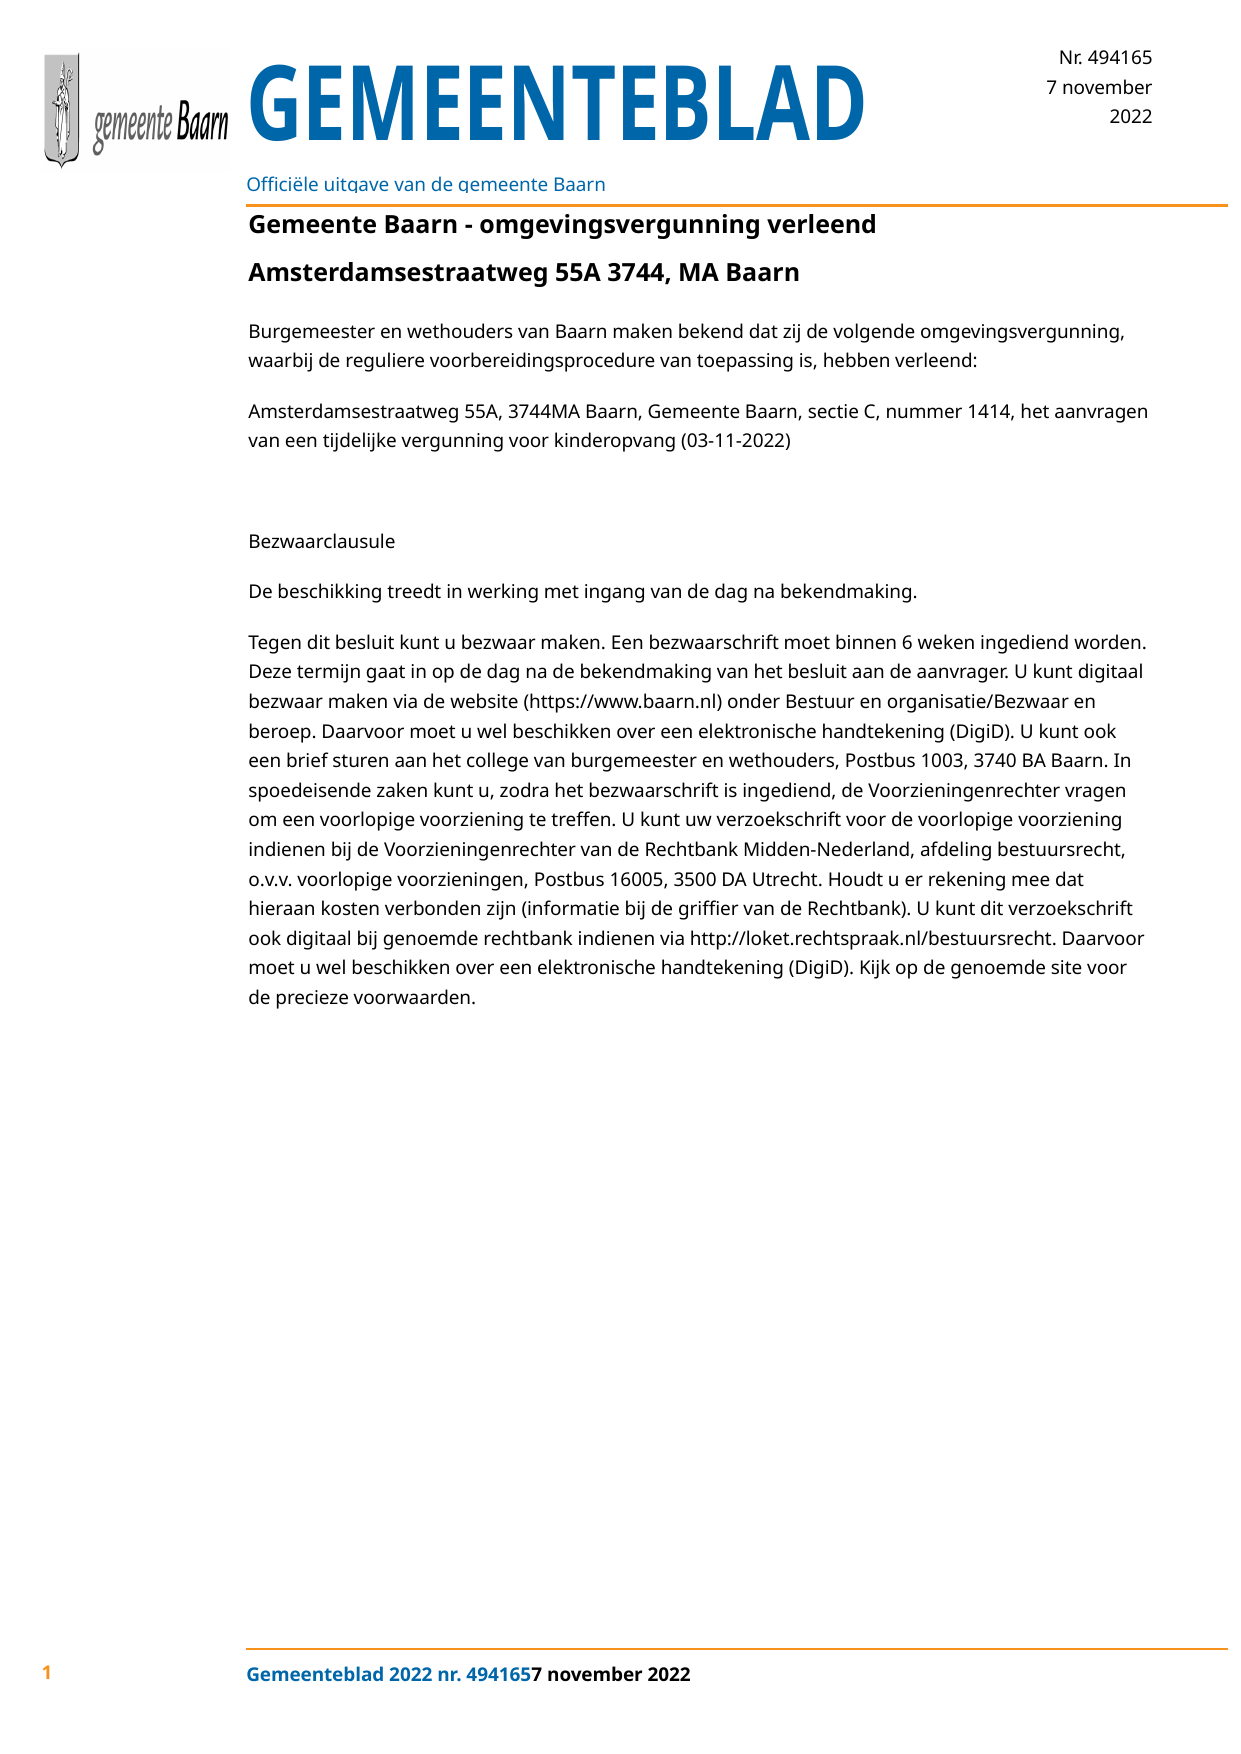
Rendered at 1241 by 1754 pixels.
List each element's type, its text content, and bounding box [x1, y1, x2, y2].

text De beschikking treedt in werking met ingang van de dag na bekendmaking. [248, 579, 1152, 604]
text Burgemeester en wethouders van Baarn maken bekend dat zij de volgende omgevingsvergunning, waarbij de reguliere voorbereidingsprocedure van toepassing is, hebben verleend: [248, 318, 1152, 373]
text Gemeente Baarn - omgevingsvergunning verleend Amsterdamsestraatweg 55A 3744, MA Baarn [248, 207, 1152, 288]
picture [41, 47, 231, 172]
text Amsterdamsestraatweg 55A, 3744MA Baarn, Gemeente Baarn, sectie C, nummer 1414, het aanvragen van een tijdelijke vergunning voor kinderopvang (03-11-2022) [248, 398, 1152, 453]
text Tegen dit besluit kunt u bezwaar maken. Een bezwaarschrift moet binnen 6 weken ingediend worden. Deze termijn gaat in op de dag na de bekendmaking van het besluit aan de aanvrager. U kunt digitaal bezwaar maken via de website (https://www.baarn.nl) onder Bestuur en organisatie/Bezwaar en beroep. Daarvoor moet u wel beschikken over een elektronische handtekening (DigiD). U kunt ook een brief sturen aan het college van burgemeester en wethouders, Postbus 1003, 3740 BA Baarn. In spoedeisende zaken kunt u, zodra het bezwaarschrift is ingediend, de Voorzieningenrechter vragen om een voorlopige voorziening te treffen. U kunt uw verzoekschrift voor de voorlopige voorziening indienen bij de Voorzieningenrechter van de Rechtbank Midden-Nederland, afdeling bestuursrecht, o.v.v. voorlopige voorzieningen, Postbus 16005, 3500 DA Utrecht. Houdt u er rekening mee dat hieraan kosten verbonden zijn (informatie bij de griffier van de Rechtbank). U kunt dit verzoekschrift ook digitaal bij genoemde rechtbank indienen via http://loket.rechtspraak.nl/bestuursrecht. Daarvoor moet u wel beschikken over een elektronische handtekening (DigiD). Kijk op de genoemde site voor de precieze voorwaarden. [248, 629, 1152, 1010]
text Bezwaarclausule [248, 528, 1152, 554]
